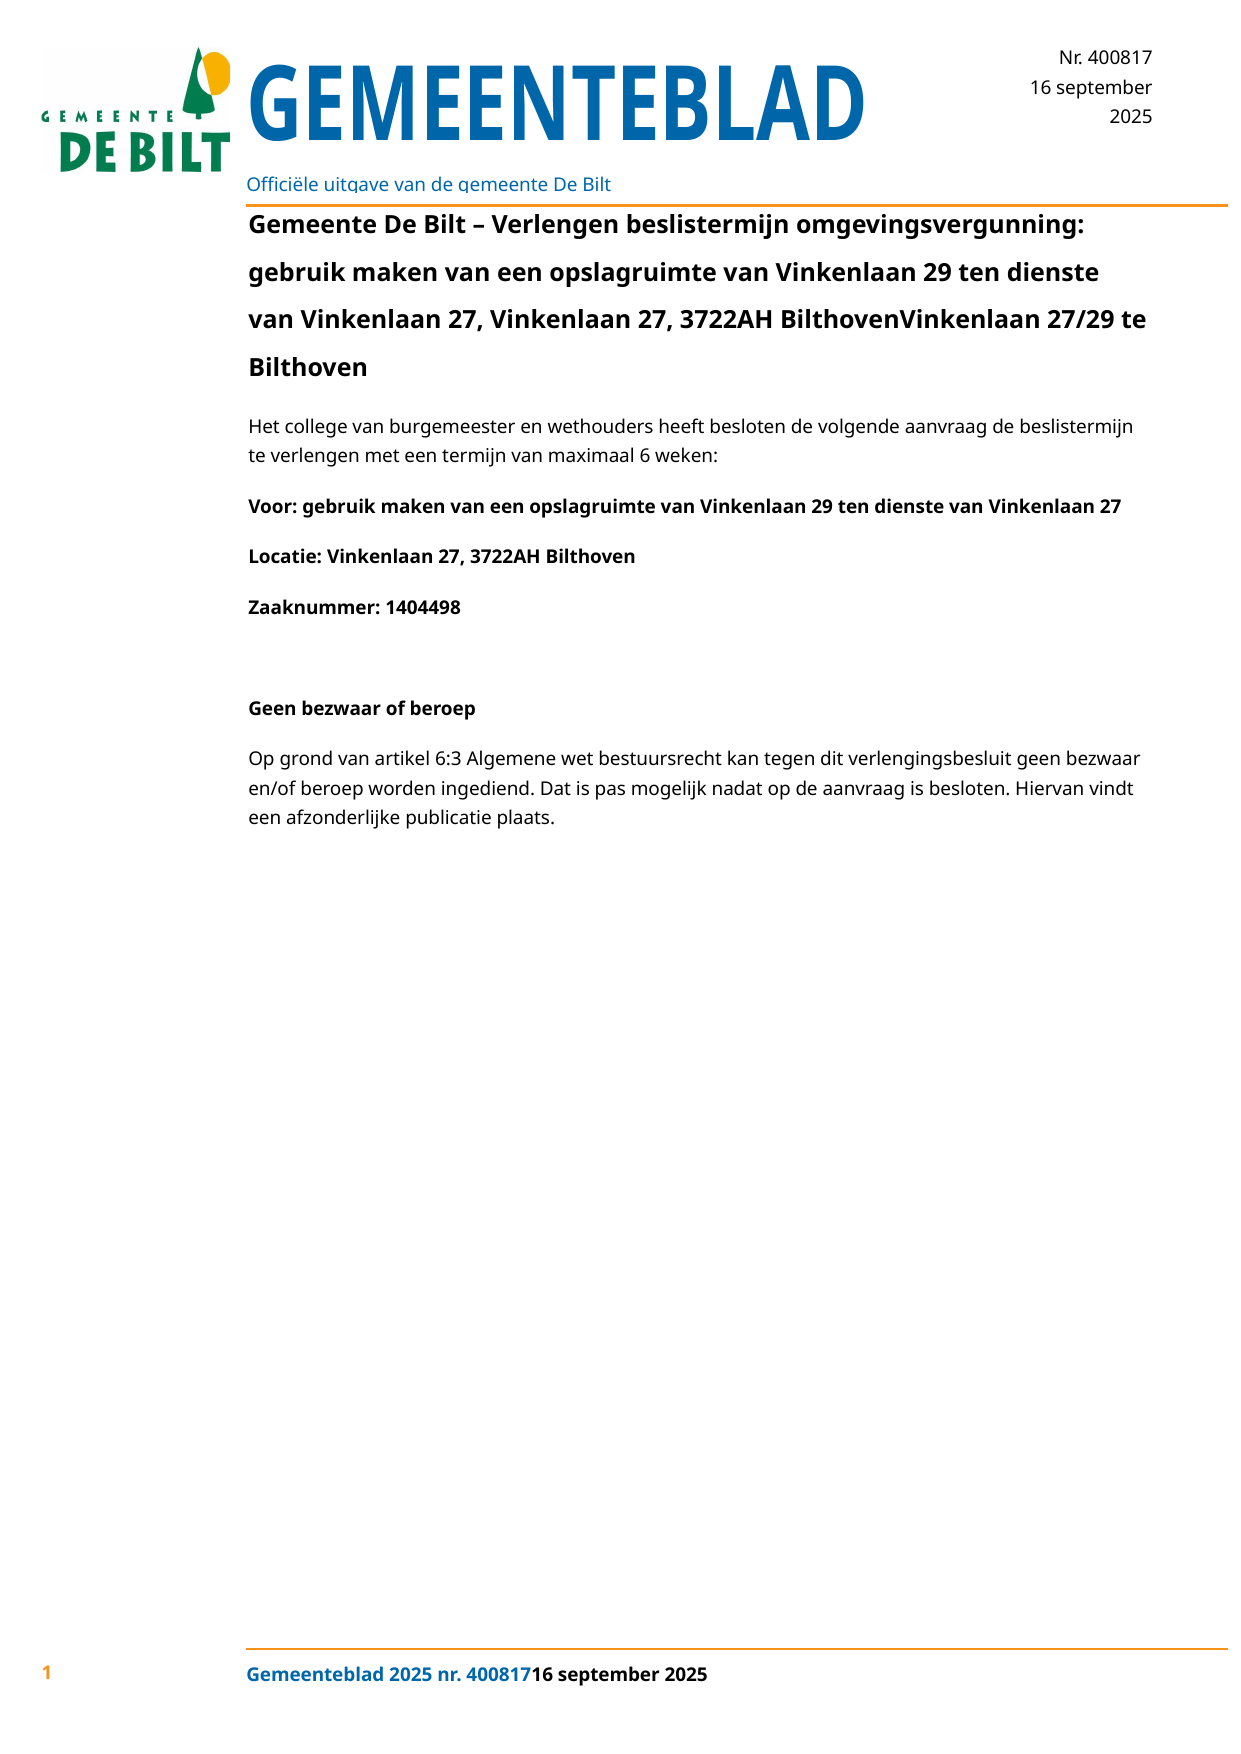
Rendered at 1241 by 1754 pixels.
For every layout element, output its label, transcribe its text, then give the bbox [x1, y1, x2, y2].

text Gemeente De Bilt – Verlengen beslistermijn omgevingsvergunning: gebruik maken van een opslagruimte van Vinkenlaan 29 ten dienste van Vinkenlaan 27, Vinkenlaan 27, 3722AH BilthovenVinkenlaan 27/29 te Bilthoven [248, 207, 1152, 384]
text Geen bezwaar of beroep [248, 695, 1152, 721]
text Voor: gebruik maken van een opslagruimte van Vinkenlaan 29 ten dienste van Vinkenlaan 27 [248, 493, 1152, 519]
text Locatie: Vinkenlaan 27, 3722AH Bilthoven [248, 543, 1152, 569]
text Zaaknummer: 1404498 [248, 594, 1152, 620]
picture [41, 47, 231, 172]
text Op grond van artikel 6:3 Algemene wet bestuursrecht kan tegen dit verlengingsbesluit geen bezwaar en/of beroep worden ingediend. Dat is pas mogelijk nadat op de aanvraag is besloten. Hiervan vindt een afzonderlijke publicatie plaats. [248, 745, 1152, 830]
text Het college van burgemeester en wethouders heeft besloten de volgende aanvraag de beslistermijn te verlengen met een termijn van maximaal 6 weken: [248, 413, 1152, 468]
